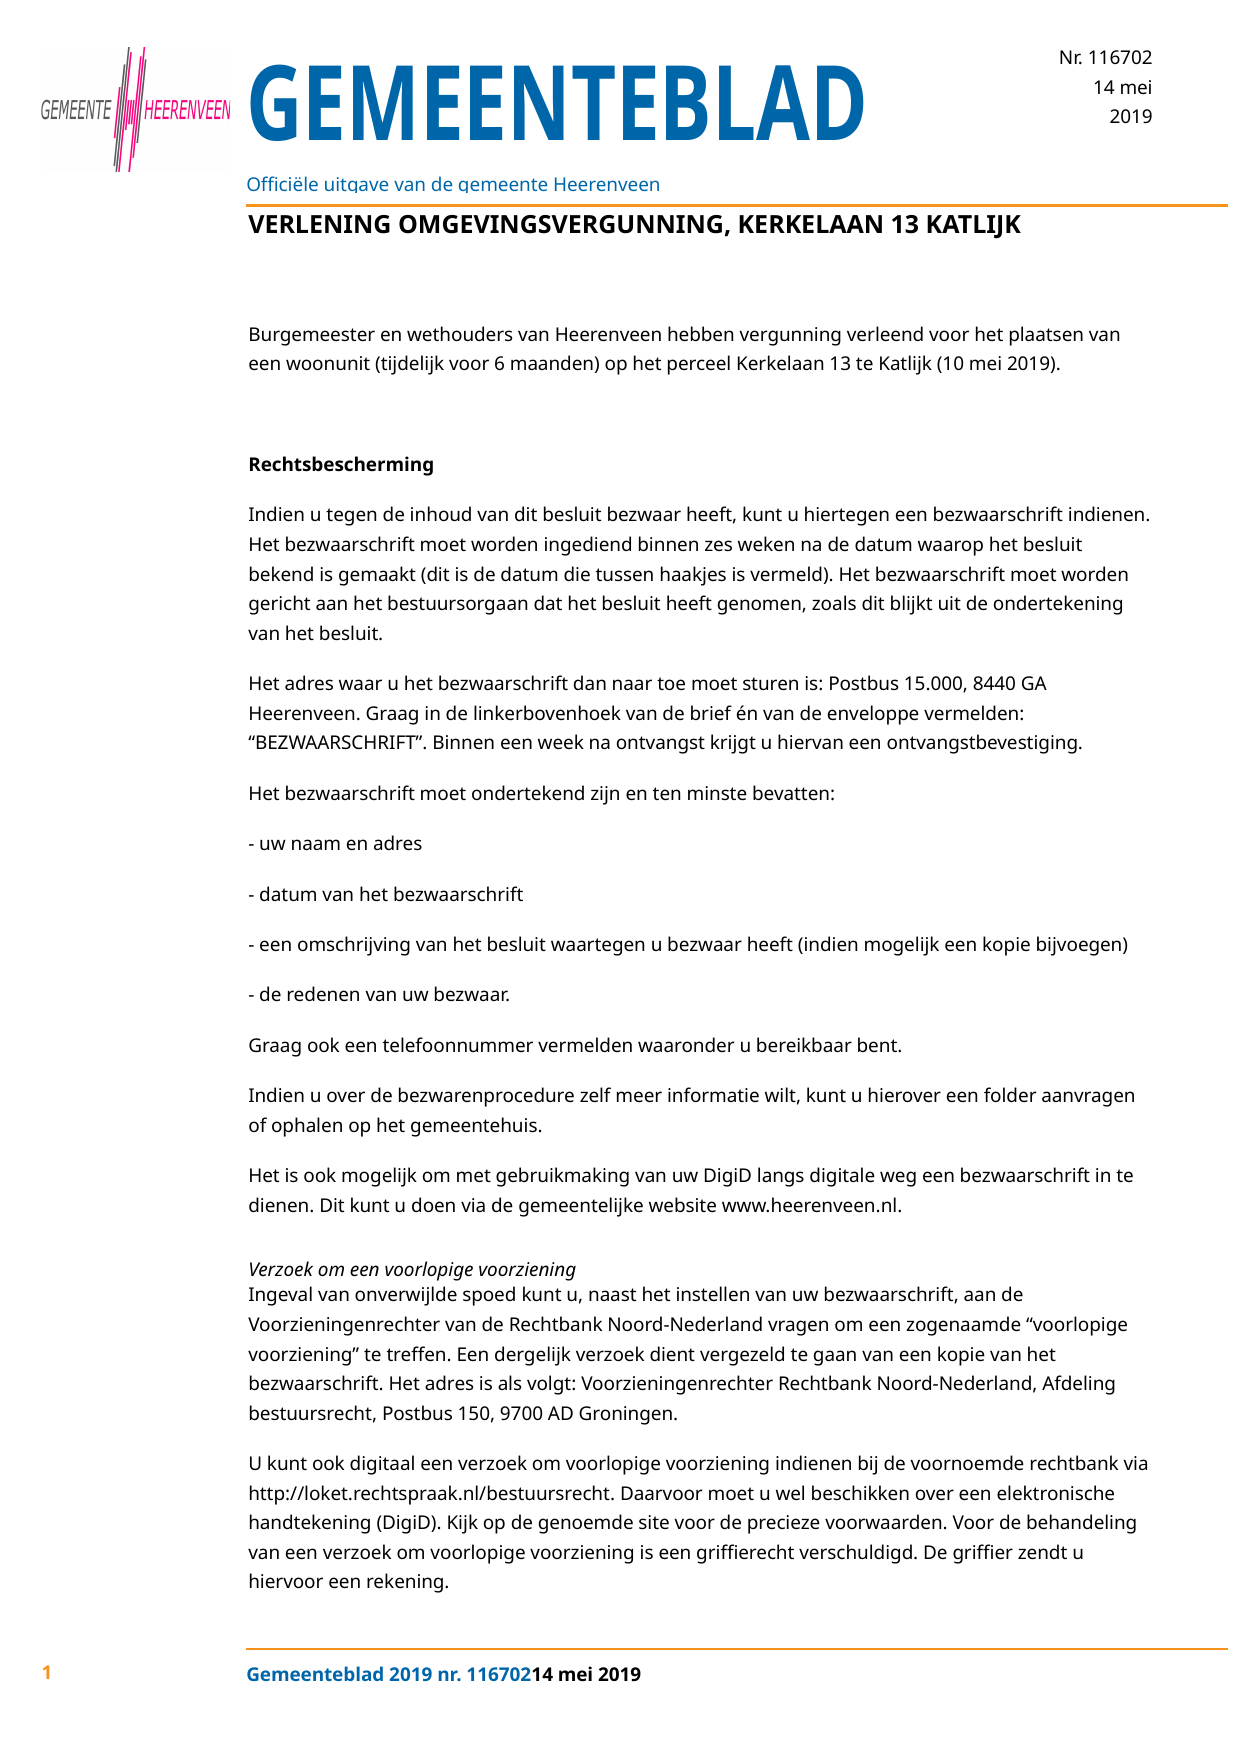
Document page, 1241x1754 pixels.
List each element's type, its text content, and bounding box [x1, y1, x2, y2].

text - de redenen van uw bezwaar. [248, 982, 1152, 1007]
text - uw naam en adres [248, 830, 1152, 856]
text Het bezwaarschrift moet ondertekend zijn en ten minste bevatten: [248, 780, 1152, 806]
text Indien u tegen de inhoud van dit besluit bezwaar heeft, kunt u hiertegen een bezwaarschrift indienen. Het bezwaarschrift moet worden ingediend binnen zes weken na de datum waarop het besluit bekend is gemaakt (dit is de datum die tussen haakjes is vermeld). Het bezwaarschrift moet worden gericht aan het bestuursorgaan dat het besluit heeft genomen, zoals dit blijkt uit de ondertekening van het besluit. [248, 502, 1152, 646]
text Indien u over de bezwarenprocedure zelf meer informatie wilt, kunt u hierover een folder aanvragen of ophalen op het gemeentehuis. [248, 1082, 1152, 1138]
picture [41, 47, 231, 172]
text Rechtsbescherming [248, 451, 1152, 477]
text VERLENING OMGEVINGSVERGUNNING, KERKELAAN 13 KATLIJK [248, 207, 1152, 241]
text Het adres waar u het bezwaarschrift dan naar toe moet sturen is: Postbus 15.000, 8440 GA Heerenveen. Graag in de linkerbovenhoek van de brief én van de enveloppe vermelden: “BEZWAARSCHRIFT”. Binnen een week na ontvangst krijgt u hiervan een ontvangstbevestiging. [248, 670, 1152, 755]
text Het is ook mogelijk om met gebruikmaking van uw DigiD langs digitale weg een bezwaarschrift in te dienen. Dit kunt u doen via de gemeentelijke website www.heerenveen.nl. [248, 1162, 1152, 1218]
text Ingeval van onverwijlde spoed kunt u, naast het instellen van uw bezwaarschrift, aan de Voorzieningenrechter van de Rechtbank Noord-Nederland vragen om een zogenaamde “voorlopige voorziening” te treffen. Een dergelijk verzoek dient vergezeld te gaan van een kopie van het bezwaarschrift. Het adres is als volgt: Voorzieningenrechter Rechtbank Noord-Nederland, Afdeling bestuursrecht, Postbus 150, 9700 AD Groningen. [248, 1282, 1152, 1426]
text Verzoek om een voorlopige voorziening [248, 1256, 1152, 1282]
text - een omschrijving van het besluit waartegen u bezwaar heeft (indien mogelijk een kopie bijvoegen) [248, 931, 1152, 957]
text Graag ook een telefoonnummer vermelden waaronder u bereikbaar bent. [248, 1032, 1152, 1058]
text U kunt ook digitaal een verzoek om voorlopige voorziening indienen bij de voornoemde rechtbank via http://loket.rechtspraak.nl/bestuursrecht. Daarvoor moet u wel beschikken over een elektronische handtekening (DigiD). Kijk op de genoemde site voor de precieze voorwaarden. Voor de behandeling van een verzoek om voorlopige voorziening is een griffierecht verschuldigd. De griffier zendt u hiervoor een rekening. [248, 1450, 1152, 1594]
text Burgemeester en wethouders van Heerenveen hebben vergunning verleend voor het plaatsen van een woonunit (tijdelijk voor 6 maanden) op het perceel Kerkelaan 13 te Katlijk (10 mei 2019). [248, 321, 1152, 376]
text - datum van het bezwaarschrift [248, 881, 1152, 906]
